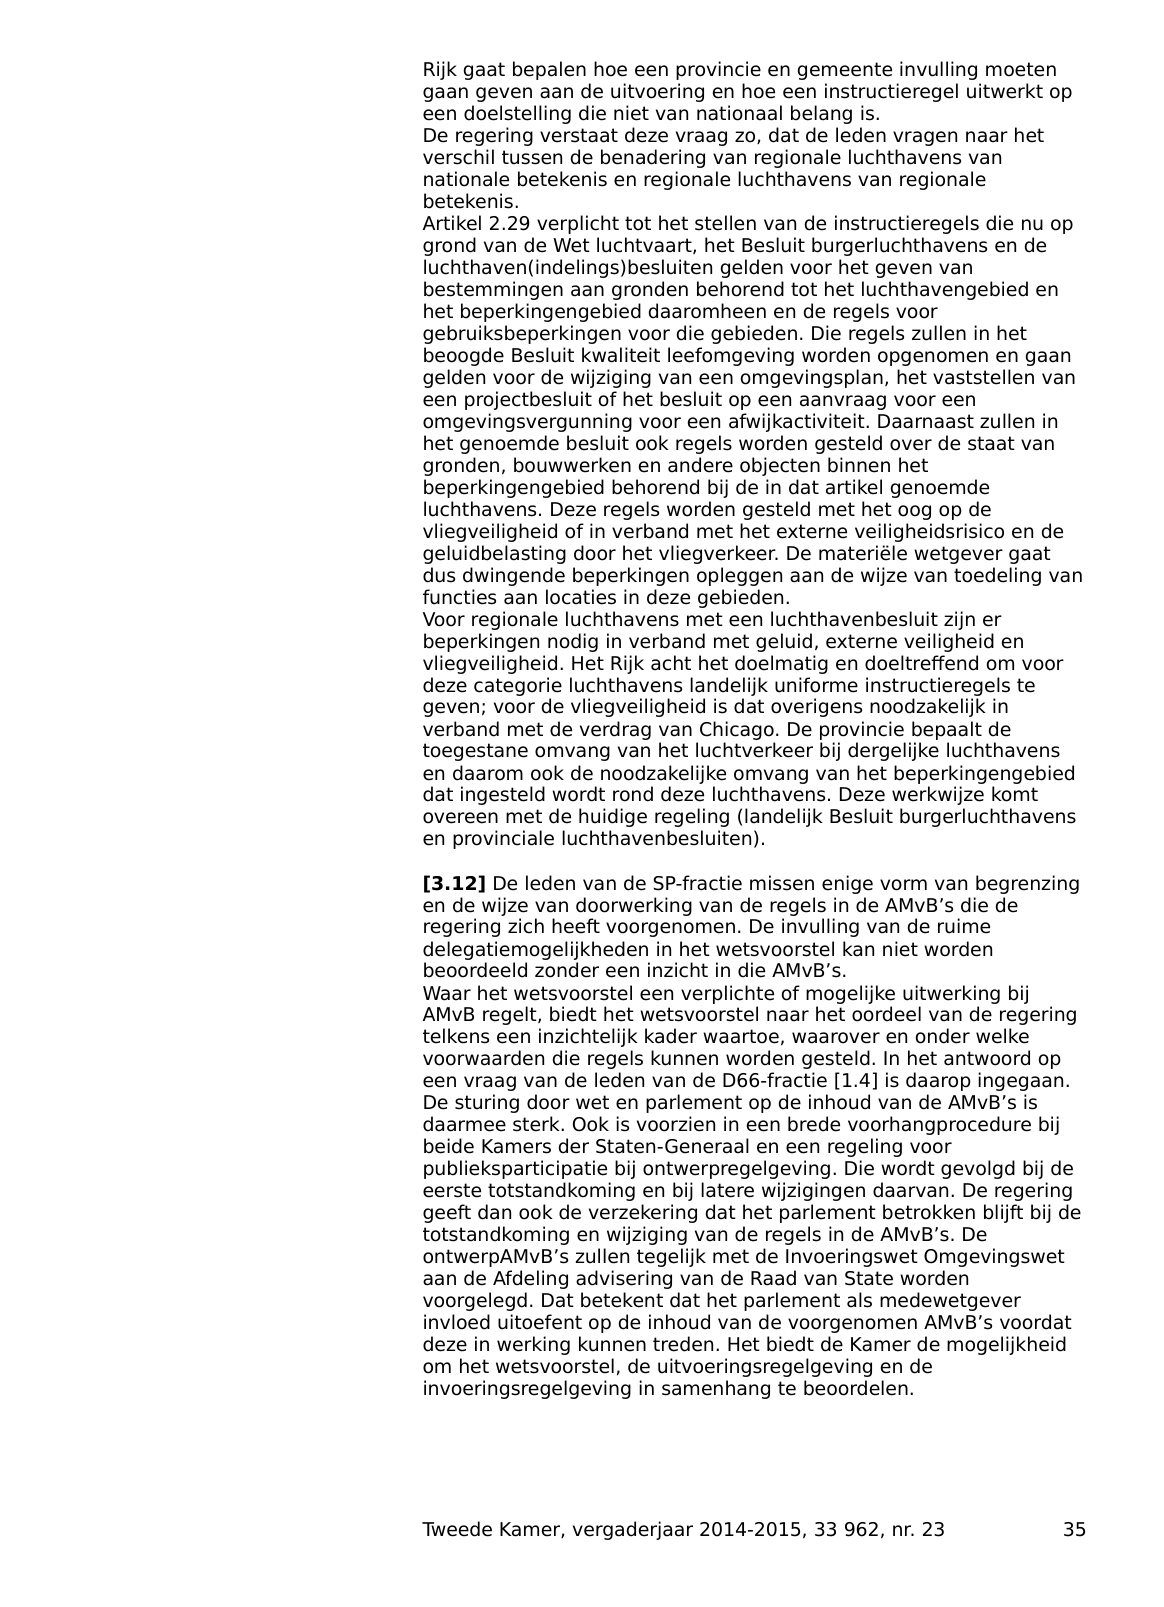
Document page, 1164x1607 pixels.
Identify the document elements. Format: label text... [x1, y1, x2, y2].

text Rijk gaat bepalen hoe een provincie en gemeente invulling moeten gaan geven aan de uitvoering en hoe een instructieregel uitwerkt op een doelstelling die niet van nationaal belang is. [422, 59, 1087, 125]
text Voor regionale luchthavens met een luchthavenbesluit zijn er beperkingen nodig in verband met geluid, externe veiligheid en vliegveiligheid. Het Rijk acht het doelmatig en doeltreffend om voor deze categorie luchthavens landelijk uniforme instructieregels te geven; voor de vliegveiligheid is dat overigens noodzakelijk in verband met de verdrag van Chicago. De provincie bepaalt de toegestane omvang van het luchtverkeer bij dergelijke luchthavens en daarom ook de noodzakelijke omvang van het beperkingengebied dat ingesteld wordt rond deze luchthavens. Deze werkwijze komt overeen met de huidige regeling (landelijk Besluit burgerluchthavens en provinciale luchthavenbesluiten). [422, 608, 1087, 850]
text [3.12] De leden van de SP-fractie missen enige vorm van begrenzing en de wijze van doorwerking van de regels in de AMvB’s die de regering zich heeft voorgenomen. De invulling van de ruime delegatiemogelijkheden in het wetsvoorstel kan niet worden beoordeeld zonder een inzicht in die AMvB’s. [422, 872, 1087, 982]
text De regering verstaat deze vraag zo, dat de leden vragen naar het verschil tussen de benadering van regionale luchthavens van nationale betekenis en regionale luchthavens van regionale betekenis. [422, 125, 1087, 213]
text Artikel 2.29 verplicht tot het stellen van de instructieregels die nu op grond van de Wet luchtvaart, het Besluit burgerluchthavens en de luchthaven(indelings)besluiten gelden voor het geven van bestemmingen aan gronden behorend tot het luchthavengebied en het beperkingengebied daaromheen en de regels voor gebruiksbeperkingen voor die gebieden. Die regels zullen in het beoogde Besluit kwaliteit leefomgeving worden opgenomen en gaan gelden voor de wijziging van een omgevingsplan, het vaststellen van een projectbesluit of het besluit op een aanvraag voor een omgevingsvergunning voor een afwijkactiviteit. Daarnaast zullen in het genoemde besluit ook regels worden gesteld over de staat van gronden, bouwwerken en andere objecten binnen het beperkingengebied behorend bij de in dat artikel genoemde luchthavens. Deze regels worden gesteld met het oog op de vliegveiligheid of in verband met het externe veiligheidsrisico en de geluidbelasting door het vliegverkeer. De materiële wetgever gaat dus dwingende beperkingen opleggen aan de wijze van toedeling van functies aan locaties in deze gebieden. [422, 213, 1087, 608]
text Waar het wetsvoorstel een verplichte of mogelijke uitwerking bij AMvB regelt, biedt het wetsvoorstel naar het oordeel van de regering telkens een inzichtelijk kader waartoe, waarover en onder welke voorwaarden die regels kunnen worden gesteld. In het antwoord op een vraag van de leden van de D66-fractie [1.4] is daarop ingegaan. De sturing door wet en parlement op de inhoud van de AMvB’s is daarmee sterk. Ook is voorzien in een brede voorhangprocedure bij beide Kamers der Staten-Generaal en een regeling voor publieksparticipatie bij ontwerpregelgeving. Die wordt gevolgd bij de eerste totstandkoming en bij latere wijzigingen daarvan. De regering geeft dan ook de verzekering dat het parlement betrokken blijft bij de totstandkoming en wijziging van de regels in de AMvB’s. De ontwerpAMvB’s zullen tegelijk met de Invoeringswet Omgevingswet aan de Afdeling advisering van de Raad van State worden voorgelegd. Dat betekent dat het parlement als medewetgever invloed uitoefent op de inhoud van de voorgenomen AMvB’s voordat deze in werking kunnen treden. Het biedt de Kamer de mogelijkheid om het wetsvoorstel, de uitvoeringsregelgeving en de invoeringsregelgeving in samenhang te beoordelen. [422, 982, 1087, 1400]
